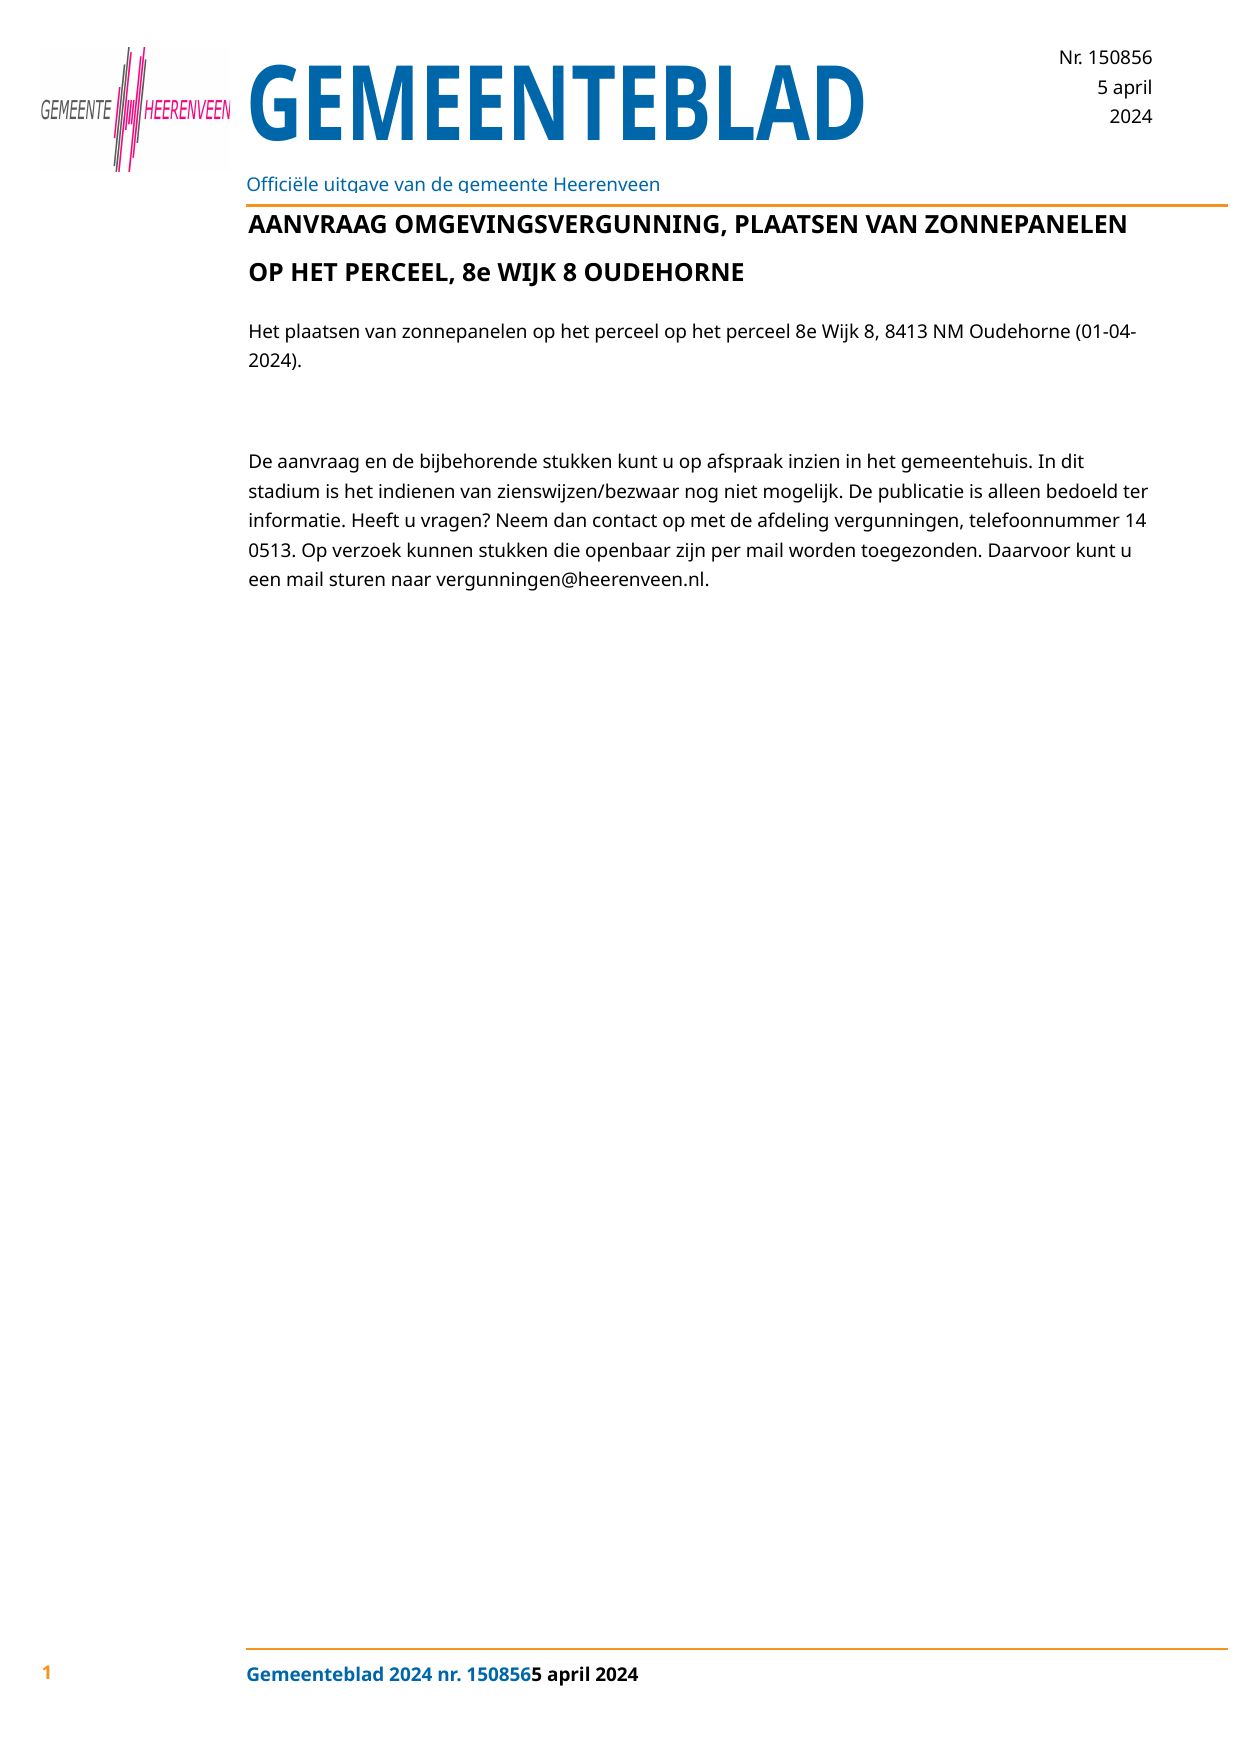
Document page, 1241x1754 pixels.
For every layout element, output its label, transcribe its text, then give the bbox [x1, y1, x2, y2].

text Het plaatsen van zonnepanelen op het perceel op het perceel 8e Wijk 8, 8413 NM Oudehorne (01-04-2024). [248, 318, 1152, 373]
text AANVRAAG OMGEVINGSVERGUNNING, PLAATSEN VAN ZONNEPANELEN OP HET PERCEEL, 8e WIJK 8 OUDEHORNE [248, 207, 1152, 288]
text De aanvraag en de bijbehorende stukken kunt u op afspraak inzien in het gemeentehuis. In dit stadium is het indienen van zienswijzen/bezwaar nog niet mogelijk. De publicatie is alleen bedoeld ter informatie. Heeft u vragen? Neem dan contact op met de afdeling vergunningen, telefoonnummer 14 0513. Op verzoek kunnen stukken die openbaar zijn per mail worden toegezonden. Daarvoor kunt u een mail sturen naar vergunningen@heerenveen.nl. [248, 448, 1152, 592]
picture [41, 47, 231, 172]
